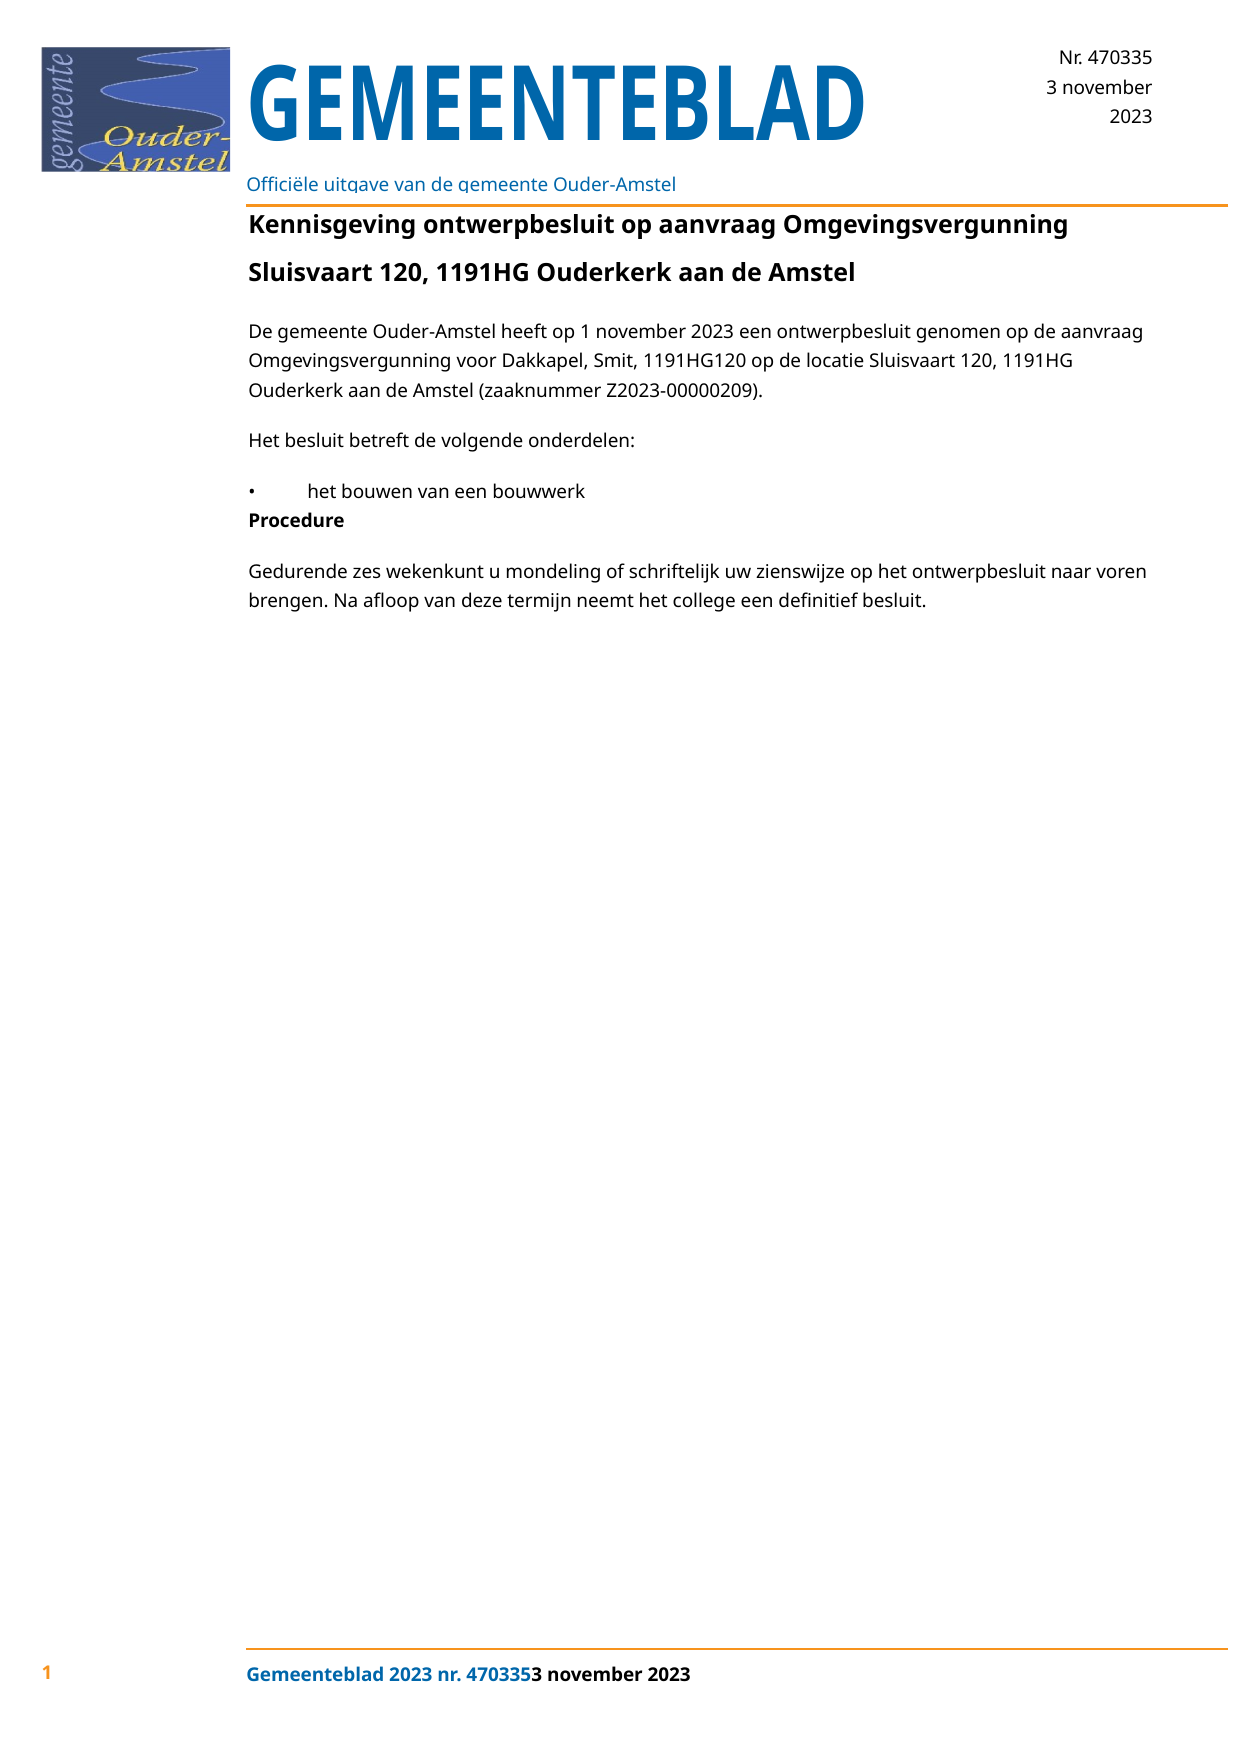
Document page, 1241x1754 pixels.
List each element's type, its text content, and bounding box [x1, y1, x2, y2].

text De gemeente Ouder-Amstel heeft op 1 november 2023 een ontwerpbesluit genomen op de aanvraag Omgevingsvergunning voor Dakkapel, Smit, 1191HG120 op de locatie Sluisvaart 120, 1191HG Ouderkerk aan de Amstel (zaaknummer Z2023-00000209). [248, 318, 1152, 403]
list het bouwen van een bouwwerk [248, 478, 1152, 504]
text Gedurende zes wekenkunt u mondeling of schriftelijk uw zienswijze op het ontwerpbesluit naar voren brengen. Na afloop van deze termijn neemt het college een definitief besluit. [248, 558, 1152, 613]
picture [41, 47, 231, 172]
text Procedure [248, 507, 1152, 533]
text Kennisgeving ontwerpbesluit op aanvraag Omgevingsvergunning Sluisvaart 120, 1191HG Ouderkerk aan de Amstel [248, 207, 1152, 288]
text Het besluit betreft de volgende onderdelen: [248, 427, 1152, 453]
